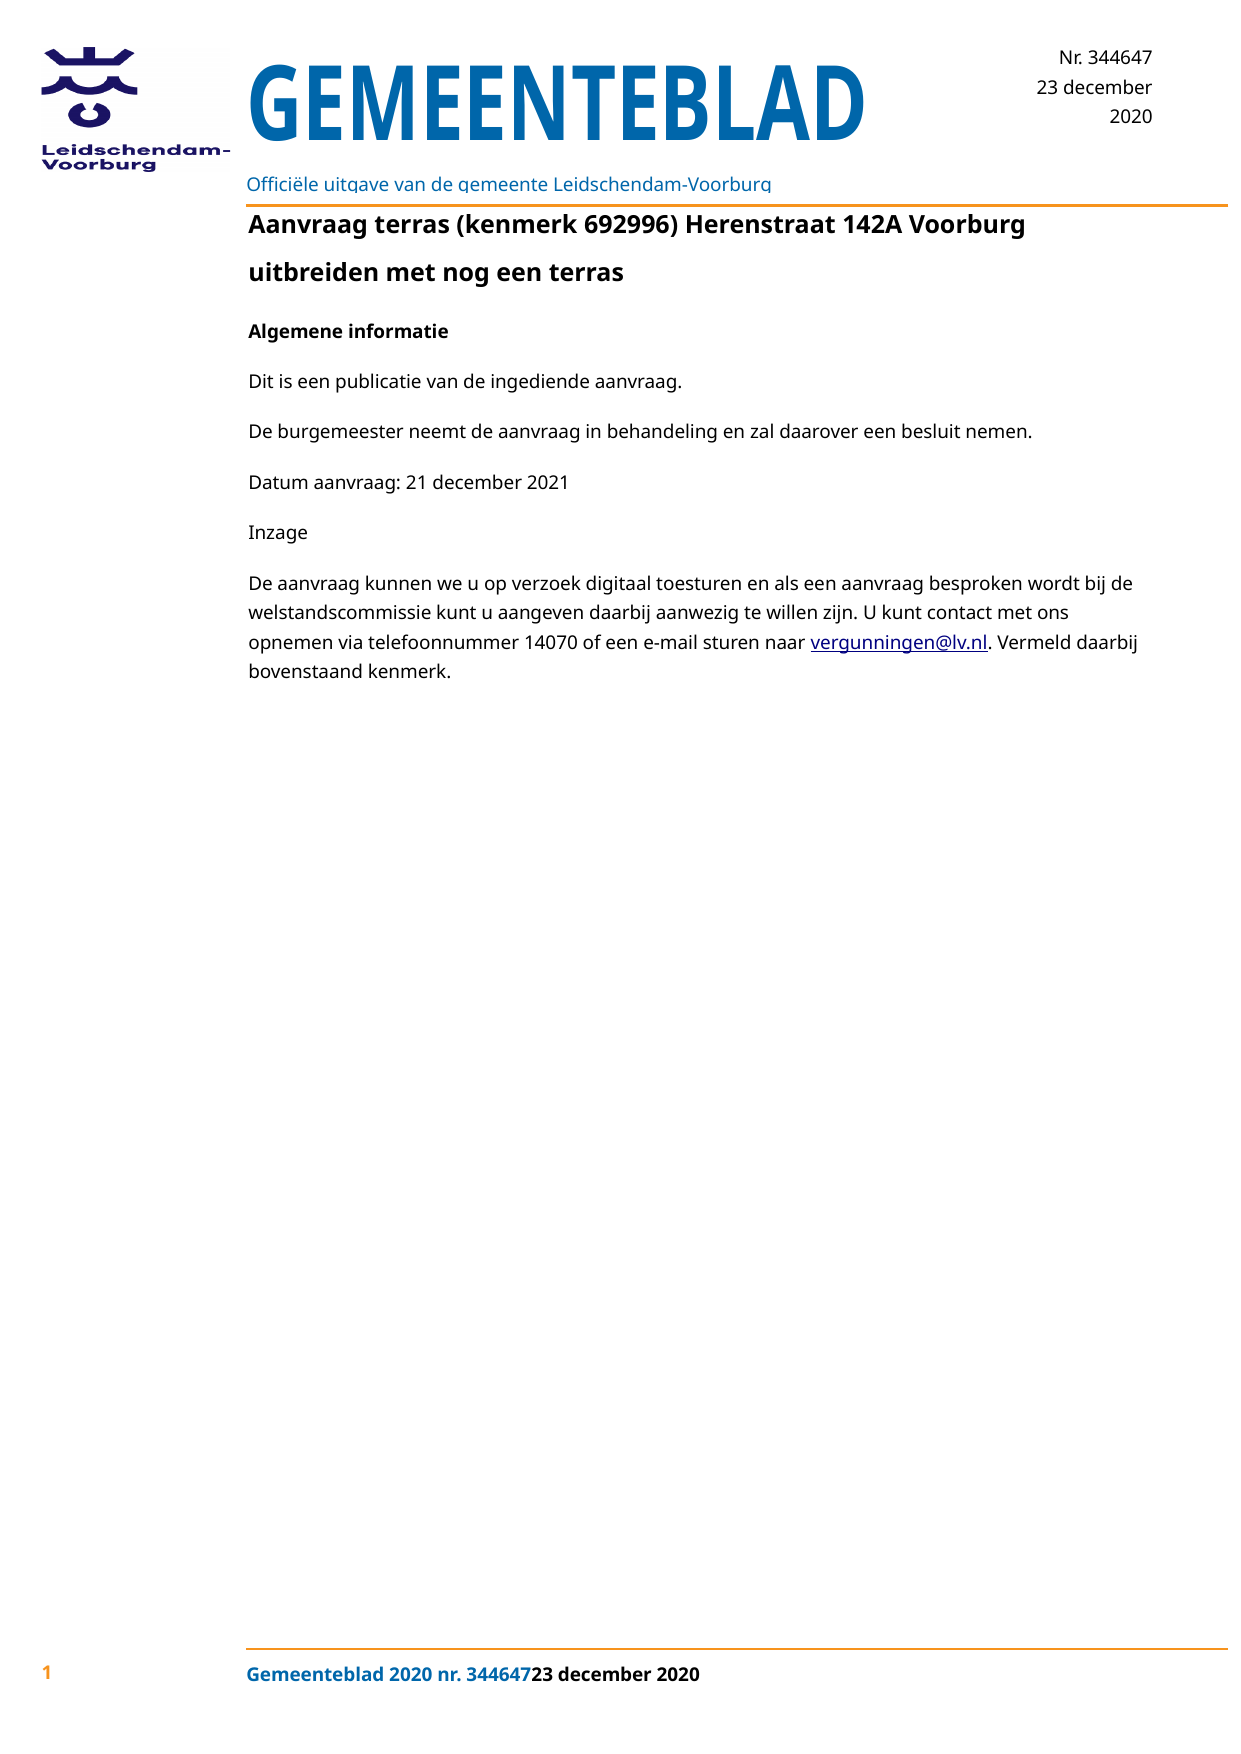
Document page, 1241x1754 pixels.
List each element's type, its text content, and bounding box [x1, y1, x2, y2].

picture [41, 47, 231, 172]
text Datum aanvraag: 21 december 2021 [248, 469, 1152, 495]
text Inzage [248, 519, 1152, 545]
text Aanvraag terras (kenmerk 692996) Herenstraat 142A Voorburg uitbreiden met nog een terras [248, 207, 1152, 288]
text Dit is een publicatie van de ingediende aanvraag. [248, 368, 1152, 394]
text Algemene informatie [248, 318, 1152, 344]
text De burgemeester neemt de aanvraag in behandeling en zal daarover een besluit nemen. [248, 419, 1152, 444]
text De aanvraag kunnen we u op verzoek digitaal toesturen en als een aanvraag besproken wordt bij de welstandscommissie kunt u aangeven daarbij aanwezig te willen zijn. U kunt contact met ons opnemen via telefoonnummer 14070 of een e-mail sturen naar vergunningen@lv.nl. Vermeld daarbij bovenstaand kenmerk. [248, 570, 1152, 684]
